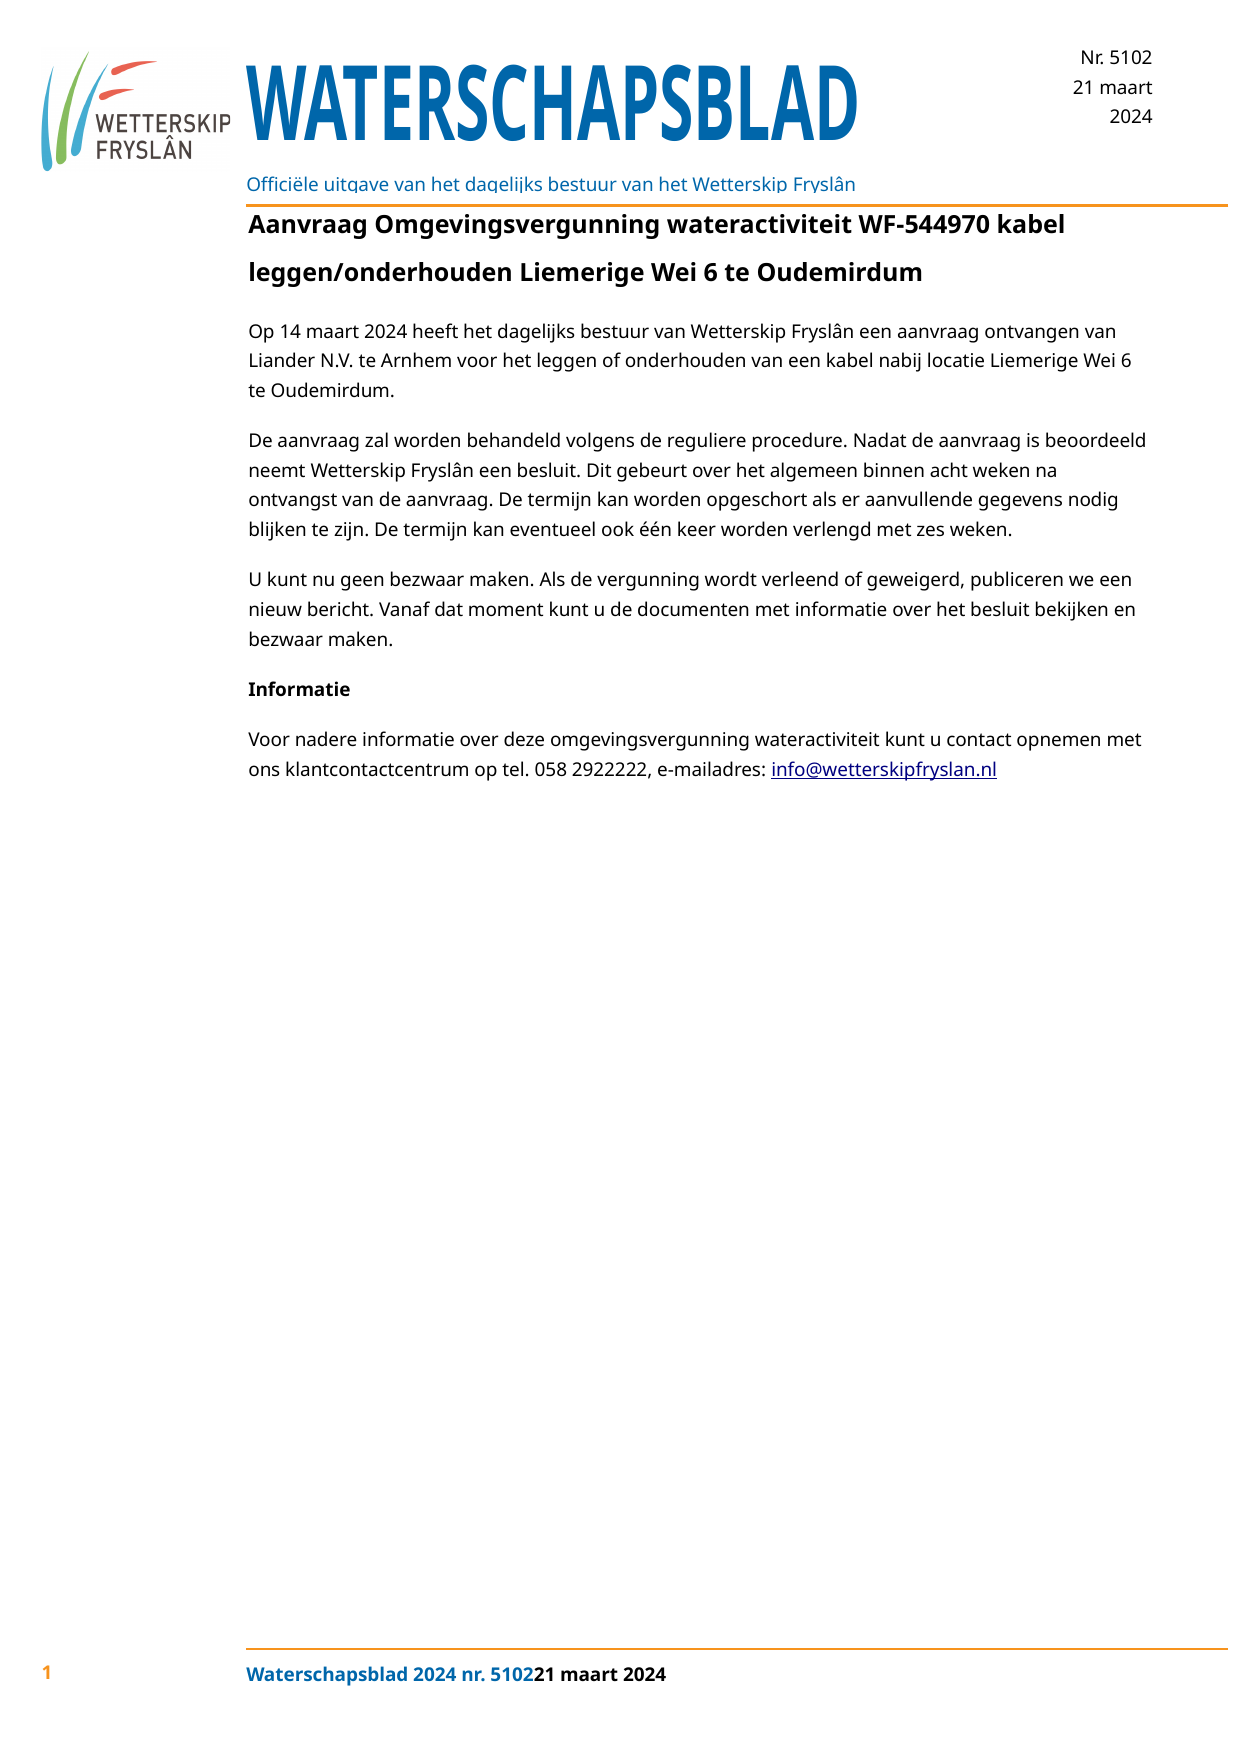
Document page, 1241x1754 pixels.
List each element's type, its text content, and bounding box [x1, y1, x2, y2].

text Aanvraag Omgevingsvergunning wateractiviteit WF-544970 kabel leggen/onderhouden Liemerige Wei 6 te Oudemirdum [248, 207, 1152, 288]
text Op 14 maart 2024 heeft het dagelijks bestuur van Wetterskip Fryslân een aanvraag ontvangen van Liander N.V. te Arnhem voor het leggen of onderhouden van een kabel nabij locatie Liemerige Wei 6 te Oudemirdum. [248, 318, 1152, 403]
text Informatie [248, 676, 1152, 702]
text U kunt nu geen bezwaar maken. Als de vergunning wordt verleend of geweigerd, publiceren we een nieuw bericht. Vanaf dat moment kunt u de documenten met informatie over het besluit bekijken en bezwaar maken. [248, 567, 1152, 652]
picture [41, 47, 231, 172]
text Voor nadere informatie over deze omgevingsvergunning wateractiviteit kunt u contact opnemen met ons klantcontactcentrum op tel. 058 2922222, e-mailadres: info@wetterskipfryslan.nl [248, 727, 1152, 782]
text De aanvraag zal worden behandeld volgens de reguliere procedure. Nadat de aanvraag is beoordeeld neemt Wetterskip Fryslân een besluit. Dit gebeurt over het algemeen binnen acht weken na ontvangst van de aanvraag. De termijn kan worden opgeschort als er aanvullende gegevens nodig blijken te zijn. De termijn kan eventueel ook één keer worden verlengd met zes weken. [248, 427, 1152, 542]
